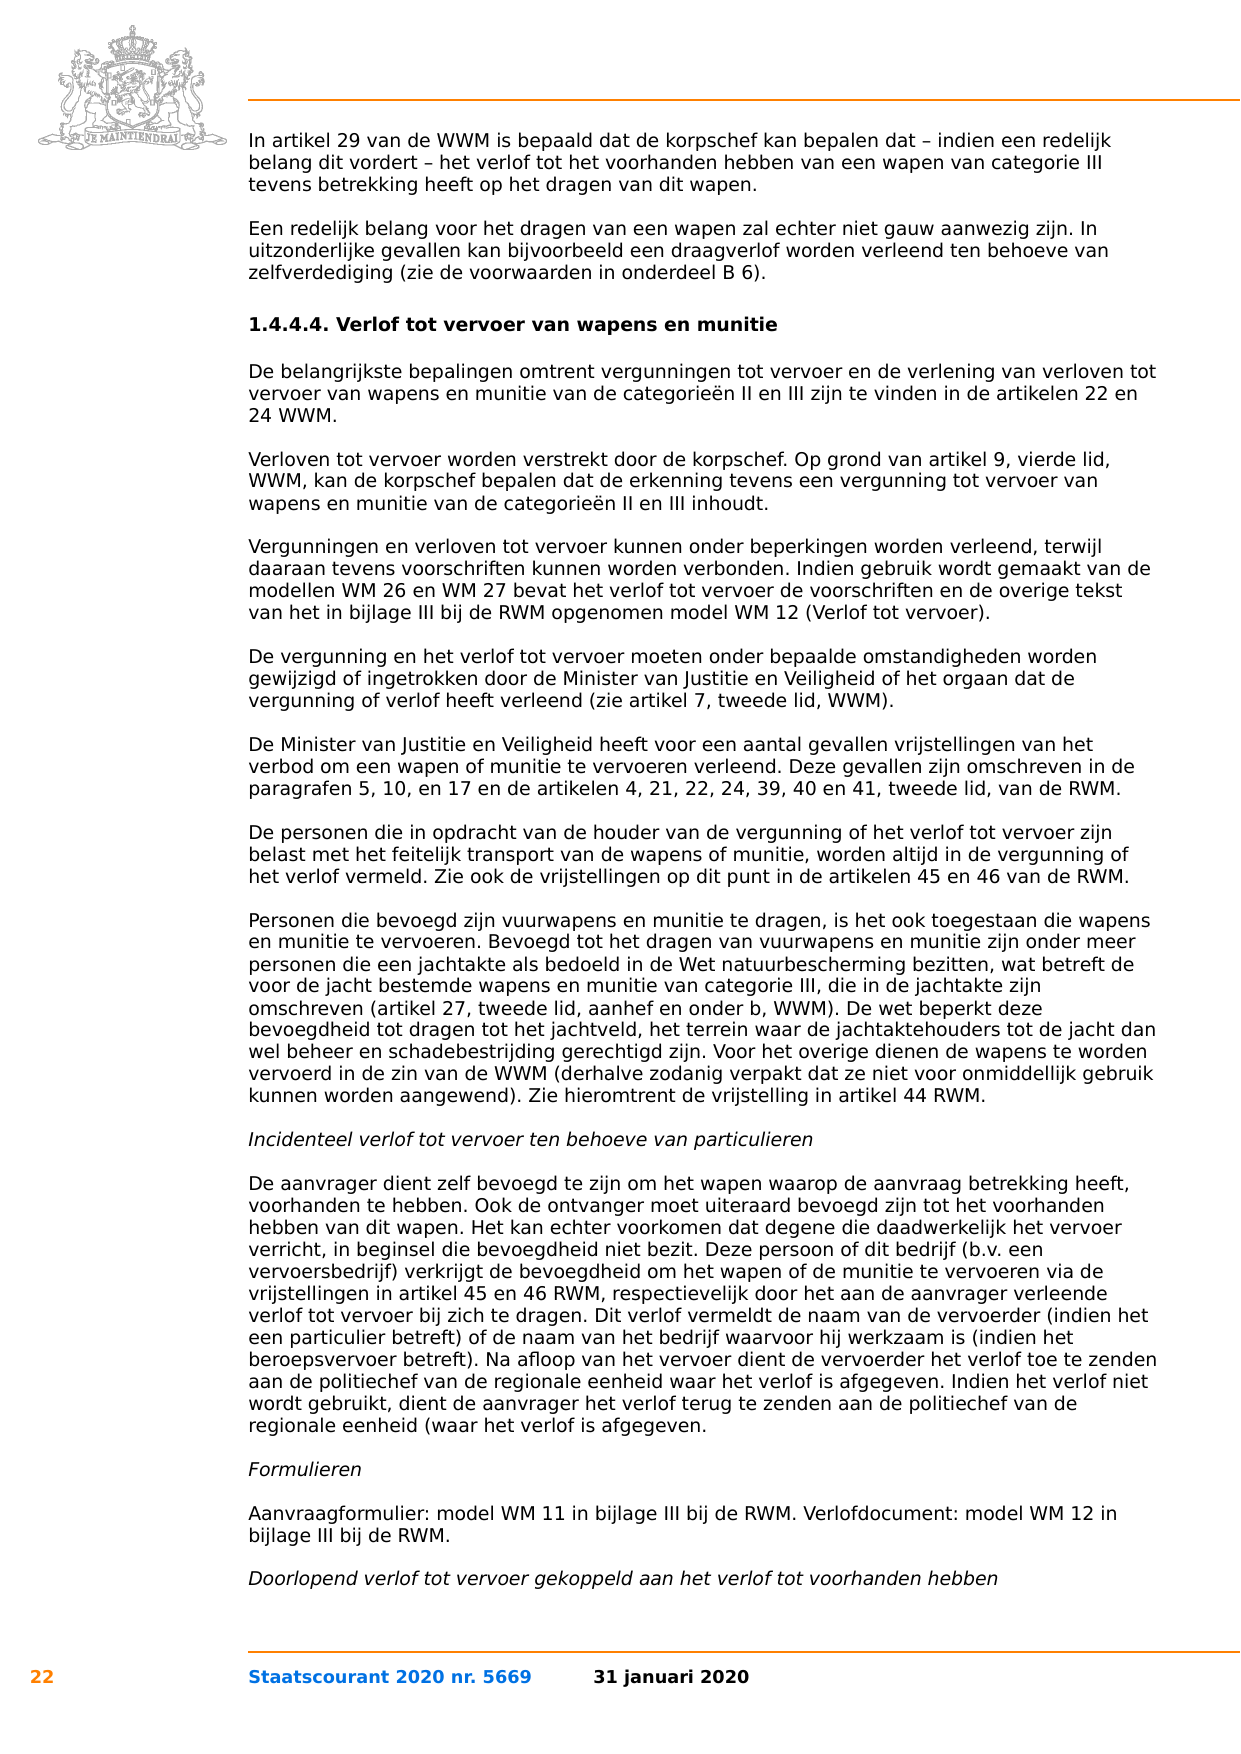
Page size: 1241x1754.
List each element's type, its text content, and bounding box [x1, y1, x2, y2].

text De belangrijkste bepalingen omtrent vergunningen tot vervoer en de verlening van verloven tot vervoer van wapens en munitie van de categorieën II en III zijn te vinden in de artikelen 22 en 24 WWM. [248, 361, 1163, 427]
text De vergunning en het verlof tot vervoer moeten onder bepaalde omstandigheden worden gewijzigd of ingetrokken door de Minister van Justitie en Veiligheid of het orgaan dat de vergunning of verlof heeft verleend (zie artikel 7, tweede lid, WWM). [248, 646, 1163, 712]
text Verloven tot vervoer worden verstrekt door de korpschef. Op grond van artikel 9, vierde lid, WWM, kan de korpschef bepalen dat de erkenning tevens een vergunning tot vervoer van wapens en munitie van de categorieën II en III inhoudt. [248, 448, 1163, 514]
text Een redelijk belang voor het dragen van een wapen zal echter niet gauw aanwezig zijn. In uitzonderlijke gevallen kan bijvoorbeeld een draagverlof worden verleend ten behoeve van zelfverdediging (zie de voorwaarden in onderdeel B 6). [248, 218, 1163, 284]
text De personen die in opdracht van de houder van de vergunning of het verlof tot vervoer zijn belast met het feitelijk transport van de wapens of munitie, worden altijd in de vergunning of het verlof vermeld. Zie ook de vrijstellingen op dit punt in de artikelen 45 en 46 van de RWM. [248, 822, 1163, 888]
text In artikel 29 van de WWM is bepaald dat de korpschef kan bepalen dat – indien een redelijk belang dit vordert – het verlof tot het voorhanden hebben van een wapen van categorie III tevens betrekking heeft op het dragen van dit wapen. [248, 130, 1163, 196]
text Vergunningen en verloven tot vervoer kunnen onder beperkingen worden verleend, terwijl daaraan tevens voorschriften kunnen worden verbonden. Indien gebruik wordt gemaakt van de modellen WM 26 en WM 27 bevat het verlof tot vervoer de voorschriften en de overige tekst van het in bijlage III bij de RWM opgenomen model WM 12 (Verlof tot vervoer). [248, 536, 1163, 624]
text Personen die bevoegd zijn vuurwapens en munitie te dragen, is het ook toegestaan die wapens en munitie te vervoeren. Bevoegd tot het dragen van vuurwapens en munitie zijn onder meer personen die een jachtakte als bedoeld in de Wet natuurbescherming bezitten, wat betreft de voor de jacht bestemde wapens en munitie van categorie III, die in de jachtakte zijn omschreven (artikel 27, tweede lid, aanhef en onder b, WWM). De wet beperkt deze bevoegdheid tot dragen tot het jachtveld, het terrein waar de jachtaktehouders tot de jacht dan wel beheer en schadebestrijding gerechtigd zijn. Voor het overige dienen de wapens te worden vervoerd in de zin van de WWM (derhalve zodanig verpakt dat ze niet voor onmiddellijk gebruik kunnen worden aangewend). Zie hieromtrent de vrijstelling in artikel 44 RWM. [248, 909, 1163, 1107]
text Doorlopend verlof tot vervoer gekoppeld aan het verlof tot voorhanden hebben [248, 1568, 1163, 1590]
text De Minister van Justitie en Veiligheid heeft voor een aantal gevallen vrijstellingen van het verbod om een wapen of munitie te vervoeren verleend. Deze gevallen zijn omschreven in de paragrafen 5, 10, en 17 en de artikelen 4, 21, 22, 24, 39, 40 en 41, tweede lid, van de RWM. [248, 734, 1163, 800]
picture [38, 25, 227, 150]
subtitle 1.4.4.4. Verlof tot vervoer van wapens en munitie [248, 314, 1163, 336]
text Aanvraagformulier: model WM 11 in bijlage III bij de RWM. Verlofdocument: model WM 12 in bijlage III bij de RWM. [248, 1502, 1163, 1546]
subtitle Incidenteel verlof tot vervoer ten behoeve van particulieren [248, 1129, 1163, 1151]
subtitle Formulieren [248, 1459, 1163, 1481]
text De aanvrager dient zelf bevoegd te zijn om het wapen waarop de aanvraag betrekking heeft, voorhanden te hebben. Ook de ontvanger moet uiteraard bevoegd zijn tot het voorhanden hebben van dit wapen. Het kan echter voorkomen dat degene die daadwerkelijk het vervoer verricht, in beginsel die bevoegdheid niet bezit. Deze persoon of dit bedrijf (b.v. een vervoersbedrijf) verkrijgt de bevoegdheid om het wapen of de munitie te vervoeren via de vrijstellingen in artikel 45 en 46 RWM, respectievelijk door het aan de aanvrager verleende verlof tot vervoer bij zich te dragen. Dit verlof vermeldt de naam van de vervoerder (indien het een particulier betreft) of de naam van het bedrijf waarvoor hij werkzaam is (indien het beroepsvervoer betreft). Na afloop van het vervoer dient de vervoerder het verlof toe te zenden aan de politiechef van de regionale eenheid waar het verlof is afgegeven. Indien het verlof niet wordt gebruikt, dient de aanvrager het verlof terug te zenden aan de politiechef van de regionale eenheid (waar het verlof is afgegeven. [248, 1173, 1163, 1437]
